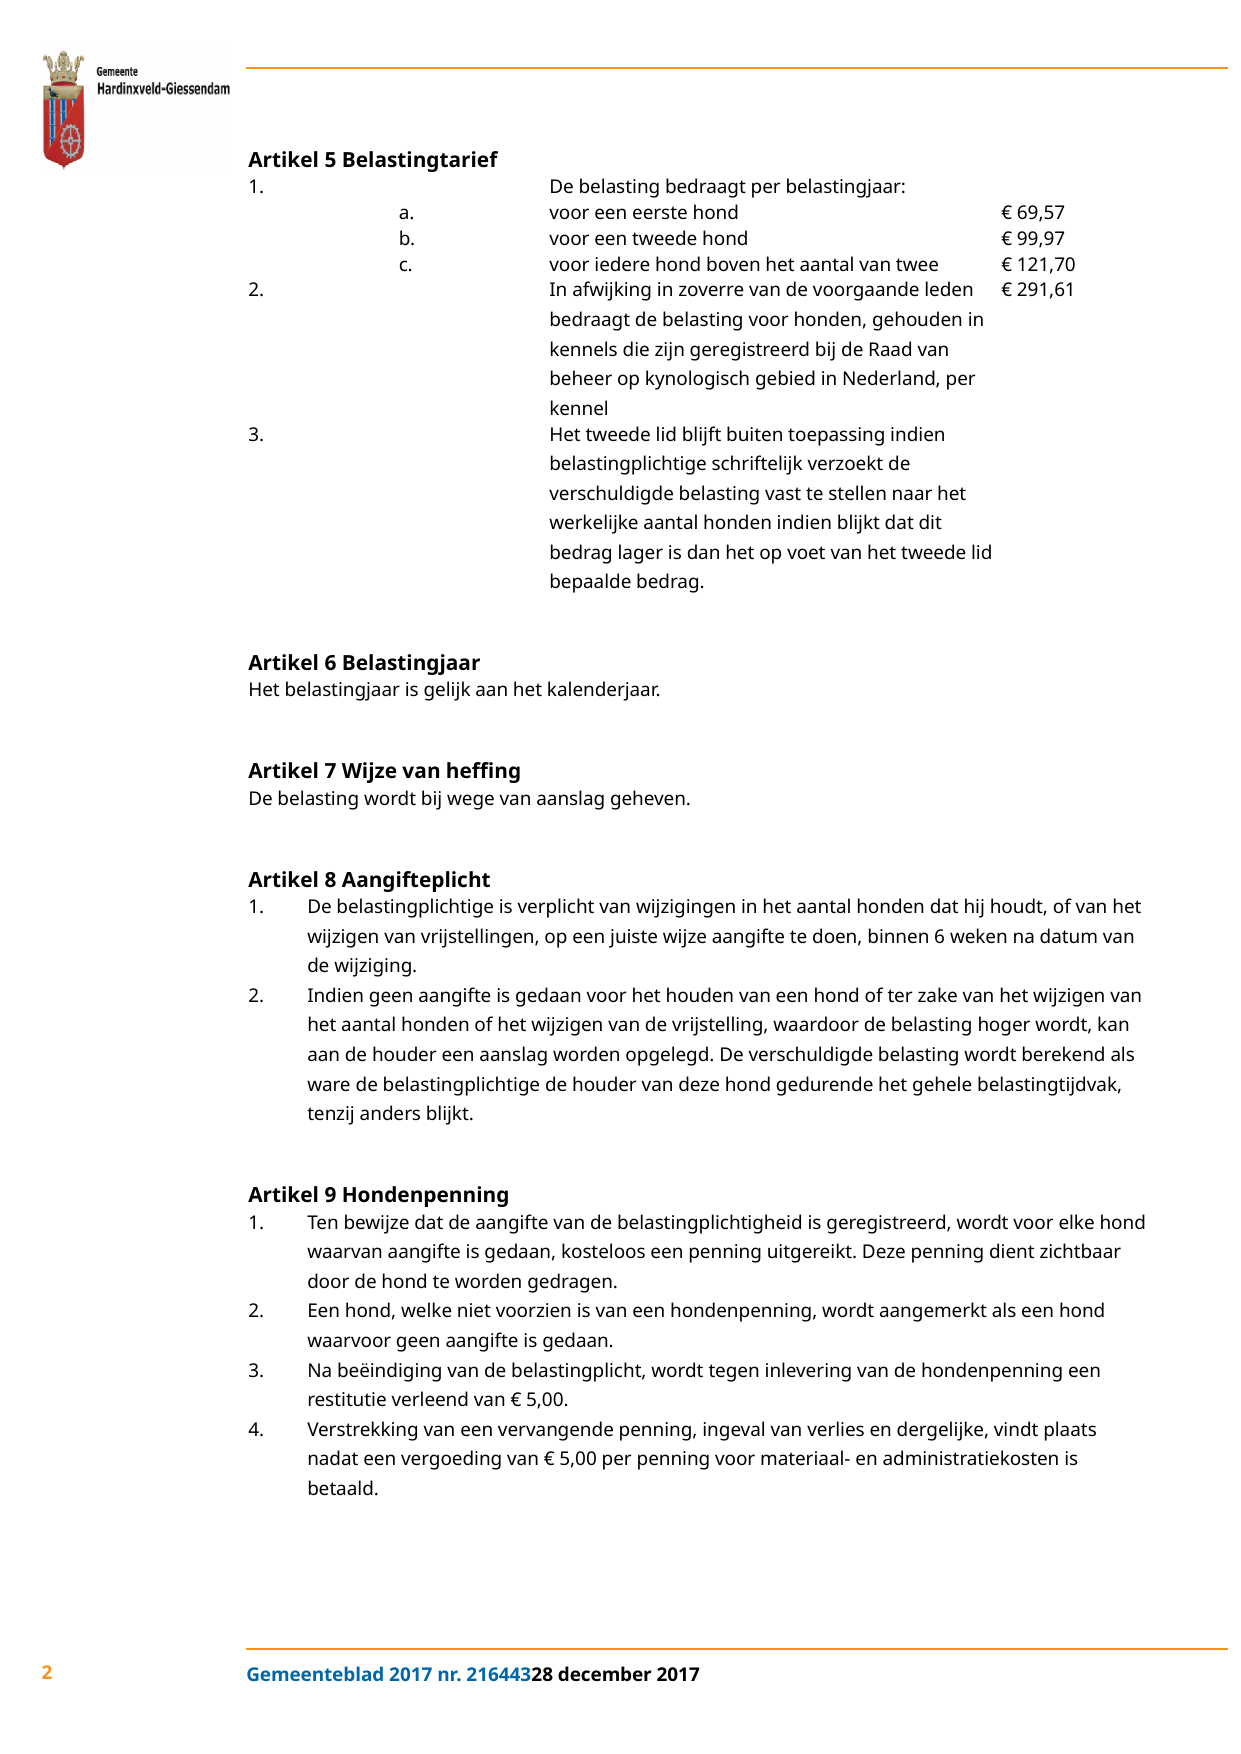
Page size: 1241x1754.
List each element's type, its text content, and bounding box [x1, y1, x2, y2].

table_cell voor een eerste hond [549, 200, 1001, 225]
table_header De belasting bedraagt per belastingjaar: [549, 174, 1001, 199]
table_cell € 99,97 [1001, 225, 1152, 251]
table_cell In afwijking in zoverre van de voorgaande leden bedraagt de belasting voor honden, gehouden in kennels die zijn geregistreerd bij de Raad van beheer op kynologisch gebied in Nederland, per kennel [549, 277, 1001, 421]
text Het belastingjaar is gelijk aan het kalenderjaar. [248, 676, 1152, 702]
text Artikel 7 Wijze van heffing [248, 756, 1152, 785]
table_cell a. [399, 200, 549, 225]
list Ten bewijze dat de aangifte van de belastingplichtigheid is geregistreerd, wordt voor elke hond waarvan aangifte is gedaan, kosteloos een penning uitgereikt. Deze penning dient zichtbaar door de hond te worden gedragen. [248, 1209, 1152, 1294]
list Een hond, welke niet voorzien is van een hondenpenning, wordt aangemerkt als een hond waarvoor geen aangifte is gedaan. [248, 1298, 1152, 1353]
list Na beëindiging van de belastingplicht, wordt tegen inlevering van de hondenpenning een restitutie verleend van € 5,00. [248, 1357, 1152, 1412]
table_cell voor iedere hond boven het aantal van twee [549, 251, 1001, 277]
table_cell c. [399, 251, 549, 277]
picture [41, 47, 231, 172]
table_cell [399, 277, 549, 421]
table_cell [248, 200, 398, 225]
list De belastingplichtige is verplicht van wijzigingen in het aantal honden dat hij houdt, of van het wijzigen van vrijstellingen, op een juiste wijze aangifte te doen, binnen 6 weken na datum van de wijziging. [248, 893, 1152, 978]
table_cell 2. [248, 277, 398, 421]
table_cell [248, 225, 398, 251]
text Artikel 9 Hondenpenning [248, 1180, 1152, 1209]
table_cell [248, 251, 398, 277]
table_header [399, 174, 549, 199]
text Artikel 5 Belastingtarief [248, 145, 1152, 174]
table_cell € 69,57 [1001, 200, 1152, 225]
table_header 1. [248, 174, 398, 199]
table_cell [1001, 421, 1152, 594]
table_cell 3. [248, 421, 398, 594]
table_cell Het tweede lid blijft buiten toepassing indien belastingplichtige schriftelijk verzoekt de verschuldigde belasting vast te stellen naar het werkelijke aantal honden indien blijkt dat dit bedrag lager is dan het op voet van het tweede lid bepaalde bedrag. [549, 421, 1001, 594]
table_header [1001, 174, 1152, 199]
list Indien geen aangifte is gedaan voor het houden van een hond of ter zake van het wijzigen van het aantal honden of het wijzigen van de vrijstelling, waardoor de belasting hoger wordt, kan aan de houder een aanslag worden opgelegd. De verschuldigde belasting wordt berekend als ware de belastingplichtige de houder van deze hond gedurende het gehele belastingtijdvak, tenzij anders blijkt. [248, 982, 1152, 1126]
table_cell voor een tweede hond [549, 225, 1001, 251]
text De belasting wordt bij wege van aanslag geheven. [248, 785, 1152, 811]
table_cell € 121,70 [1001, 251, 1152, 277]
text Artikel 8 Aangifteplicht [248, 865, 1152, 893]
table_cell [399, 421, 549, 594]
list Verstrekking van een vervangende penning, ingeval van verlies en dergelijke, vindt plaats nadat een vergoeding van € 5,00 per penning voor materiaal- en administratiekosten is betaald. [248, 1416, 1152, 1501]
table_cell b. [399, 225, 549, 251]
table_cell € 291,61 [1001, 277, 1152, 421]
text Artikel 6 Belastingjaar [248, 648, 1152, 676]
